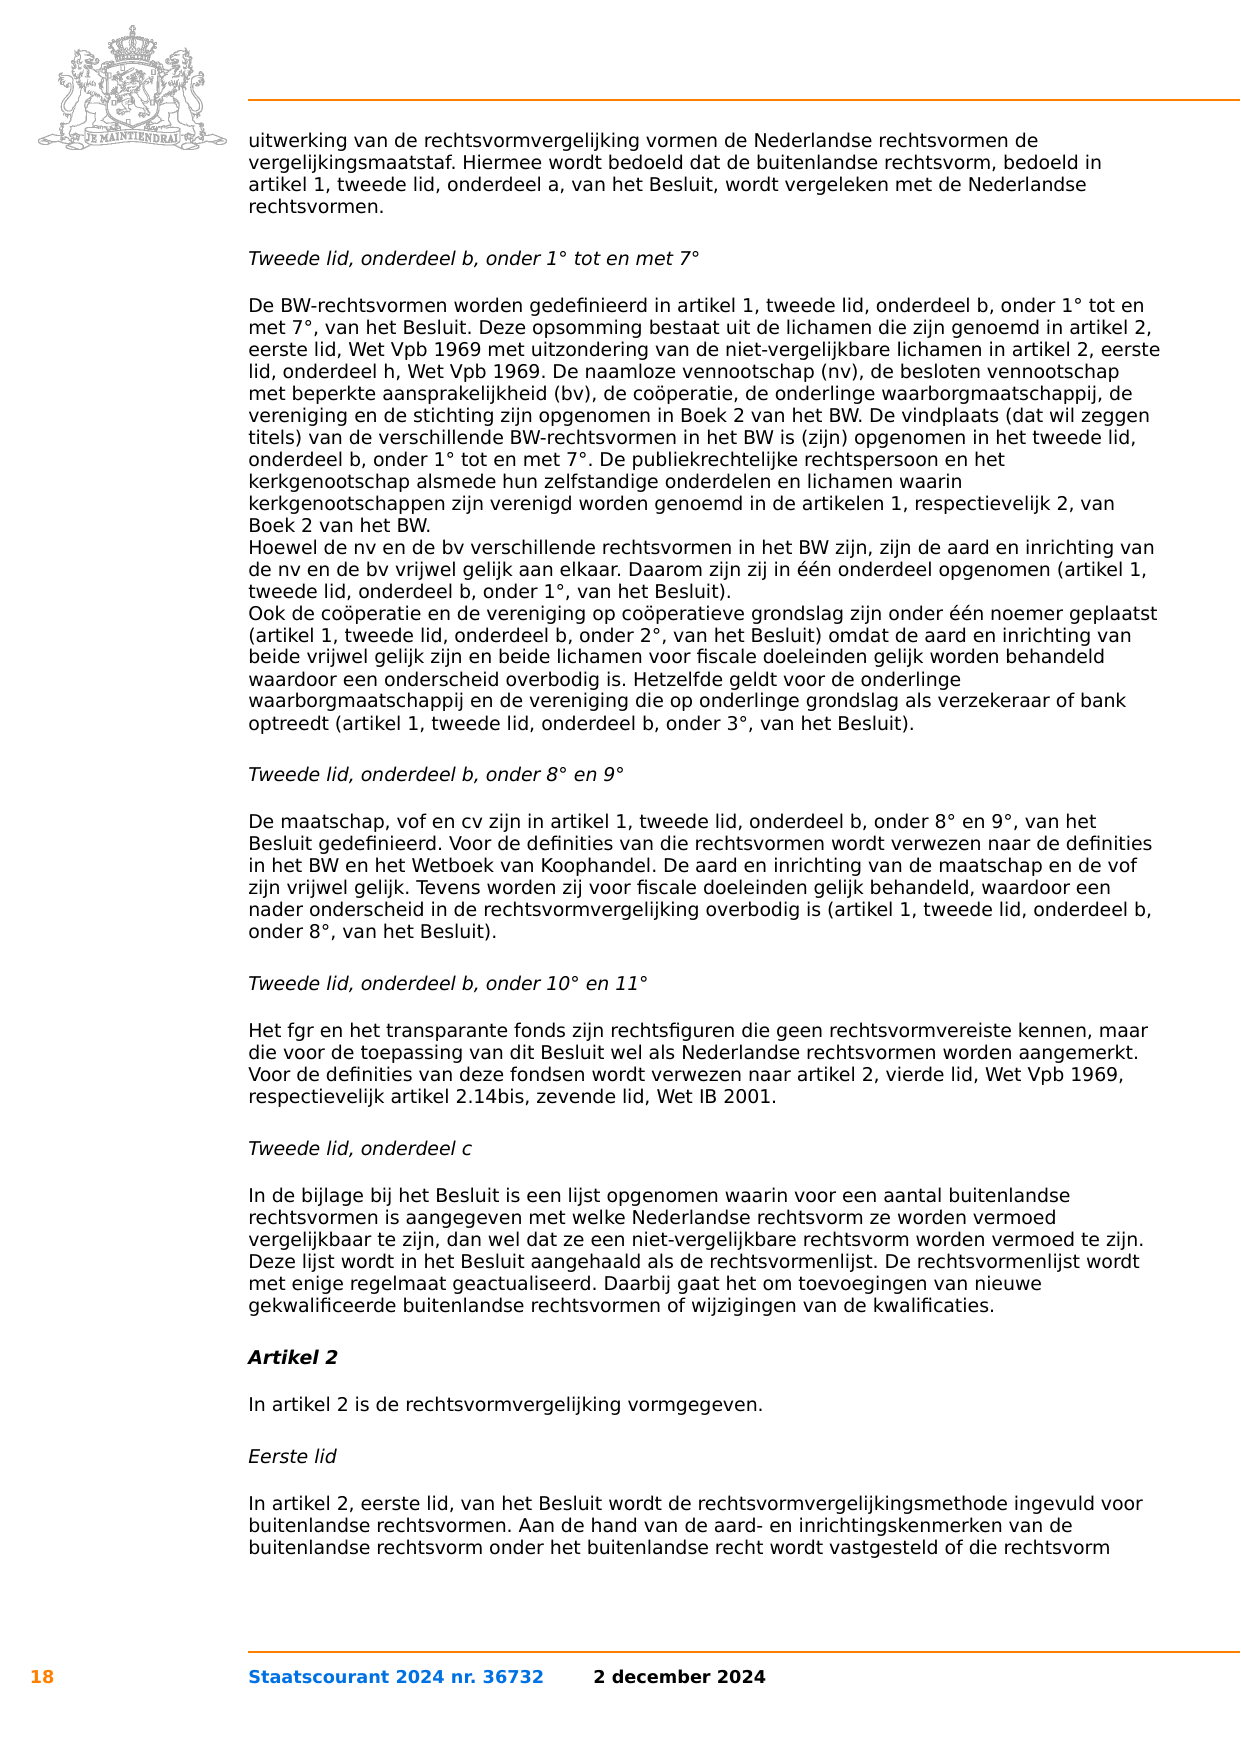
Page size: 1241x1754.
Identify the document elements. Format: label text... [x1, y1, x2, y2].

text uitwerking van de rechtsvormvergelijking vormen de Nederlandse rechtsvormen de vergelijkingsmaatstaf. Hiermee wordt bedoeld dat de buitenlandse rechtsvorm, bedoeld in artikel 1, tweede lid, onderdeel a, van het Besluit, wordt vergeleken met de Nederlandse rechtsvormen. [248, 130, 1163, 218]
subtitle Tweede lid, onderdeel b, onder 1° tot en met 7° [248, 248, 1163, 270]
picture [38, 25, 227, 150]
subtitle Artikel 2 [248, 1347, 1163, 1369]
text Hoewel de nv en de bv verschillende rechtsvormen in het BW zijn, zijn de aard en inrichting van de nv en de bv vrijwel gelijk aan elkaar. Daarom zijn zij in één onderdeel opgenomen (artikel 1, tweede lid, onderdeel b, onder 1°, van het Besluit). [248, 537, 1163, 602]
subtitle Tweede lid, onderdeel b, onder 8° en 9° [248, 764, 1163, 786]
text In de bijlage bij het Besluit is een lijst opgenomen waarin voor een aantal buitenlandse rechtsvormen is aangegeven met welke Nederlandse rechtsvorm ze worden vermoed vergelijkbaar te zijn, dan wel dat ze een niet-vergelijkbare rechtsvorm worden vermoed te zijn. Deze lijst wordt in het Besluit aangehaald als de rechtsvormenlijst. De rechtsvormenlijst wordt met enige regelmaat geactualiseerd. Daarbij gaat het om toevoegingen van nieuwe gekwalificeerde buitenlandse rechtsvormen of wijzigingen van de kwalificaties. [248, 1185, 1163, 1317]
text Het fgr en het transparante fonds zijn rechtsfiguren die geen rechtsvormvereiste kennen, maar die voor de toepassing van dit Besluit wel als Nederlandse rechtsvormen worden aangemerkt. Voor de definities van deze fondsen wordt verwezen naar artikel 2, vierde lid, Wet Vpb 1969, respectievelijk artikel 2.14bis, zevende lid, Wet IB 2001. [248, 1020, 1163, 1108]
subtitle Eerste lid [248, 1446, 1163, 1468]
subtitle Tweede lid, onderdeel b, onder 10° en 11° [248, 973, 1163, 995]
text In artikel 2 is de rechtsvormvergelijking vormgegeven. [248, 1394, 1163, 1416]
text De maatschap, vof en cv zijn in artikel 1, tweede lid, onderdeel b, onder 8° en 9°, van het Besluit gedefinieerd. Voor de definities van die rechtsvormen wordt verwezen naar de definities in het BW en het Wetboek van Koophandel. De aard en inrichting van de maatschap en de vof zijn vrijwel gelijk. Tevens worden zij voor fiscale doeleinden gelijk behandeld, waardoor een nader onderscheid in de rechtsvormvergelijking overbodig is (artikel 1, tweede lid, onderdeel b, onder 8°, van het Besluit). [248, 811, 1163, 943]
text In artikel 2, eerste lid, van het Besluit wordt de rechtsvormvergelijkingsmethode ingevuld voor buitenlandse rechtsvormen. Aan de hand van de aard- en inrichtingskenmerken van de buitenlandse rechtsvorm onder het buitenlandse recht wordt vastgesteld of die rechtsvorm [248, 1493, 1163, 1559]
subtitle Tweede lid, onderdeel c [248, 1138, 1163, 1160]
text De BW-rechtsvormen worden gedefinieerd in artikel 1, tweede lid, onderdeel b, onder 1° tot en met 7°, van het Besluit. Deze opsomming bestaat uit de lichamen die zijn genoemd in artikel 2, eerste lid, Wet Vpb 1969 met uitzondering van de niet-vergelijkbare lichamen in artikel 2, eerste lid, onderdeel h, Wet Vpb 1969. De naamloze vennootschap (nv), de besloten vennootschap met beperkte aansprakelijkheid (bv), de coöperatie, de onderlinge waarborgmaatschappij, de vereniging en de stichting zijn opgenomen in Boek 2 van het BW. De vindplaats (dat wil zeggen titels) van de verschillende BW-rechtsvormen in het BW is (zijn) opgenomen in het tweede lid, onderdeel b, onder 1° tot en met 7°. De publiekrechtelijke rechtspersoon en het kerkgenootschap alsmede hun zelfstandige onderdelen en lichamen waarin kerkgenootschappen zijn verenigd worden genoemd in de artikelen 1, respectievelijk 2, van Boek 2 van het BW. [248, 295, 1163, 537]
text Ook de coöperatie en de vereniging op coöperatieve grondslag zijn onder één noemer geplaatst (artikel 1, tweede lid, onderdeel b, onder 2°, van het Besluit) omdat de aard en inrichting van beide vrijwel gelijk zijn en beide lichamen voor fiscale doeleinden gelijk worden behandeld waardoor een onderscheid overbodig is. Hetzelfde geldt voor de onderlinge waarborgmaatschappij en de vereniging die op onderlinge grondslag als verzekeraar of bank optreedt (artikel 1, tweede lid, onderdeel b, onder 3°, van het Besluit). [248, 602, 1163, 734]
